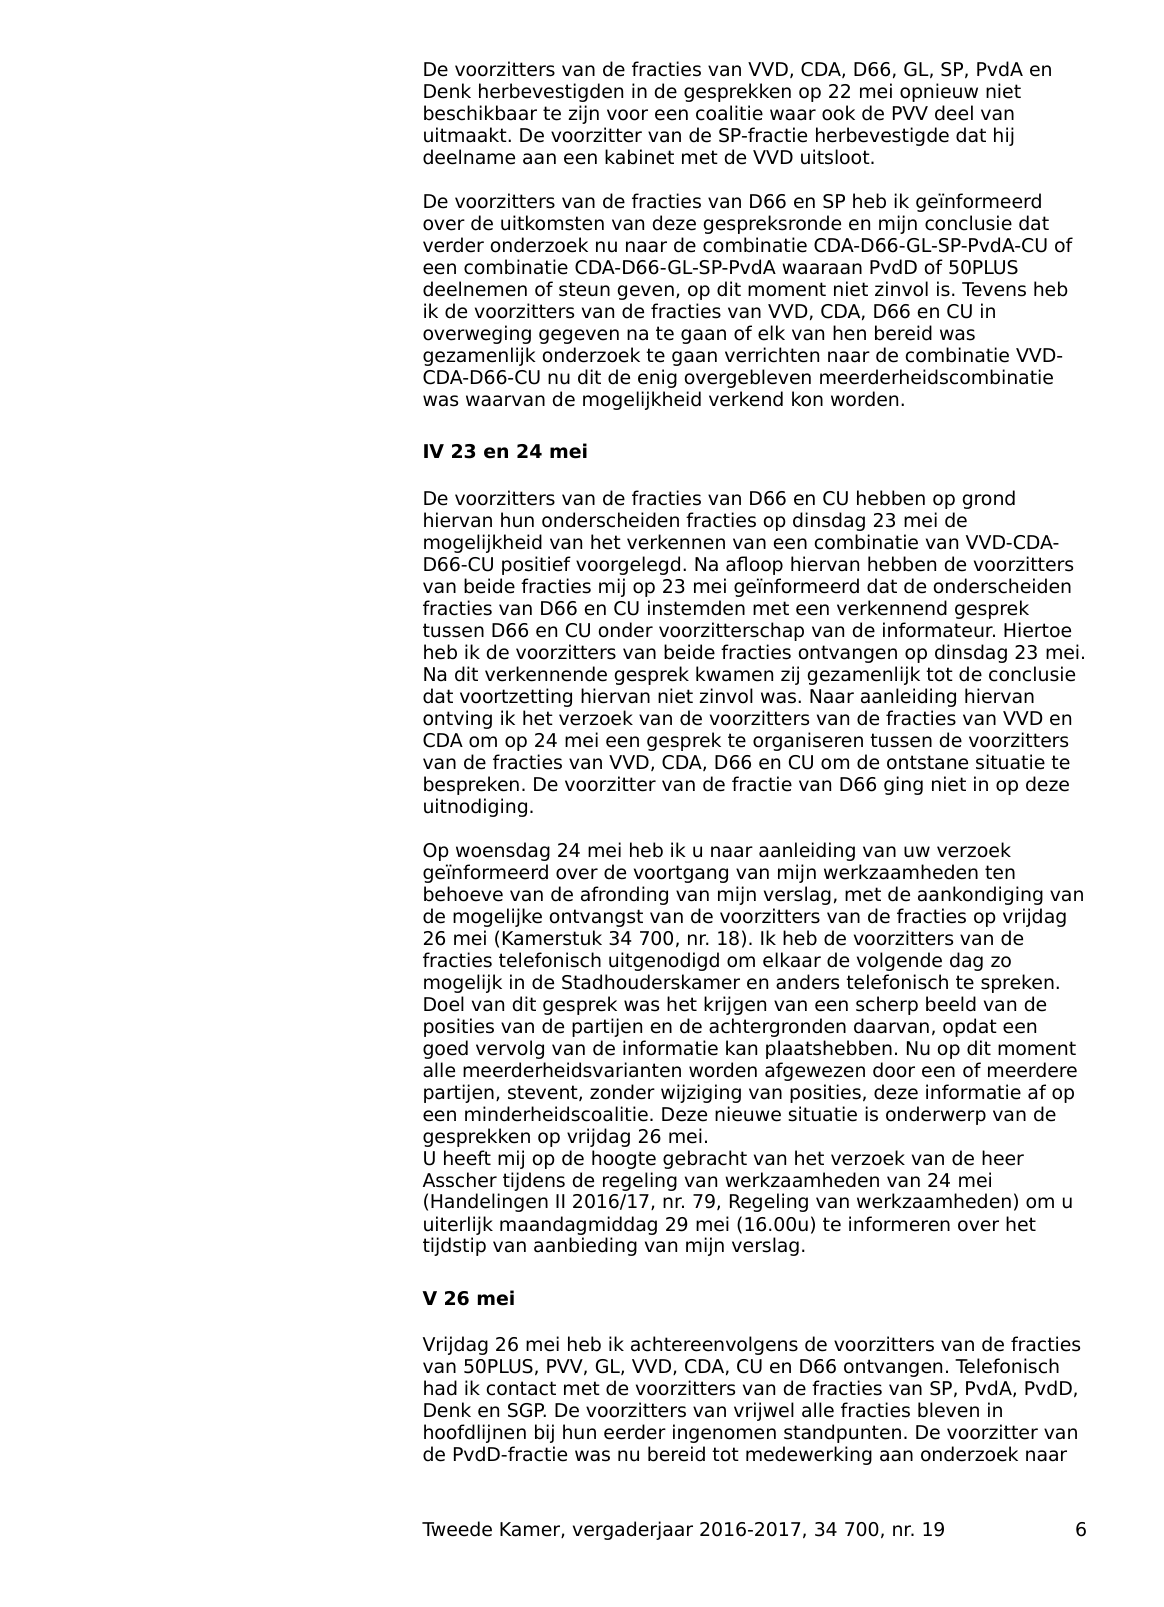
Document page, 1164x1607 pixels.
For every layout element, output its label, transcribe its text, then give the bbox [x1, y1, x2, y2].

text De voorzitters van de fracties van D66 en CU hebben op grond hiervan hun onderscheiden fracties op dinsdag 23 mei de mogelijkheid van het verkennen van een combinatie van VVD-CDA-D66-CU positief voorgelegd. Na afloop hiervan hebben de voorzitters van beide fracties mij op 23 mei geïnformeerd dat de onderscheiden fracties van D66 en CU instemden met een verkennend gesprek tussen D66 en CU onder voorzitterschap van de informateur. Hiertoe heb ik de voorzitters van beide fracties ontvangen op dinsdag 23 mei. Na dit verkennende gesprek kwamen zij gezamenlijk tot de conclusie dat voortzetting hiervan niet zinvol was. Naar aanleiding hiervan ontving ik het verzoek van de voorzitters van de fracties van VVD en CDA om op 24 mei een gesprek te organiseren tussen de voorzitters van de fracties van VVD, CDA, D66 en CU om de ontstane situatie te bespreken. De voorzitter van de fractie van D66 ging niet in op deze uitnodiging. [422, 488, 1087, 818]
subtitle V 26 mei [422, 1287, 1087, 1309]
text Vrijdag 26 mei heb ik achtereenvolgens de voorzitters van de fracties van 50PLUS, PVV, GL, VVD, CDA, CU en D66 ontvangen. Telefonisch had ik contact met de voorzitters van de fracties van SP, PvdA, PvdD, Denk en SGP. De voorzitters van vrijwel alle fracties bleven in hoofdlijnen bij hun eerder ingenomen standpunten. De voorzitter van de PvdD-fractie was nu bereid tot medewerking aan onderzoek naar [422, 1334, 1087, 1466]
subtitle IV 23 en 24 mei [422, 441, 1087, 463]
text De voorzitters van de fracties van D66 en SP heb ik geïnformeerd over de uitkomsten van deze gespreksronde en mijn conclusie dat verder onderzoek nu naar de combinatie CDA-D66-GL-SP-PvdA-CU of een combinatie CDA-D66-GL-SP-PvdA waaraan PvdD of 50PLUS deelnemen of steun geven, op dit moment niet zinvol is. Tevens heb ik de voorzitters van de fracties van VVD, CDA, D66 en CU in overweging gegeven na te gaan of elk van hen bereid was gezamenlijk onderzoek te gaan verrichten naar de combinatie VVD-CDA-D66-CU nu dit de enig overgebleven meerderheidscombinatie was waarvan de mogelijkheid verkend kon worden. [422, 191, 1087, 411]
text Op woensdag 24 mei heb ik u naar aanleiding van uw verzoek geïnformeerd over de voortgang van mijn werkzaamheden ten behoeve van de afronding van mijn verslag, met de aankondiging van de mogelijke ontvangst van de voorzitters van de fracties op vrijdag 26 mei (Kamerstuk 34 700, nr. 18). Ik heb de voorzitters van de fracties telefonisch uitgenodigd om elkaar de volgende dag zo mogelijk in de Stadhouderskamer en anders telefonisch te spreken. Doel van dit gesprek was het krijgen van een scherp beeld van de posities van de partijen en de achtergronden daarvan, opdat een goed vervolg van de informatie kan plaatshebben. Nu op dit moment alle meerderheidsvarianten worden afgewezen door een of meerdere partijen, stevent, zonder wijziging van posities, deze informatie af op een minderheidscoalitie. Deze nieuwe situatie is onderwerp van de gesprekken op vrijdag 26 mei. [422, 840, 1087, 1147]
text U heeft mij op de hoogte gebracht van het verzoek van de heer Asscher tijdens de regeling van werkzaamheden van 24 mei (Handelingen II 2016/17, nr. 79, Regeling van werkzaamheden) om u uiterlijk maandagmiddag 29 mei (16.00u) te informeren over het tijdstip van aanbieding van mijn verslag. [422, 1147, 1087, 1257]
text De voorzitters van de fracties van VVD, CDA, D66, GL, SP, PvdA en Denk herbevestigden in de gesprekken op 22 mei opnieuw niet beschikbaar te zijn voor een coalitie waar ook de PVV deel van uitmaakt. De voorzitter van de SP-fractie herbevestigde dat hij deelname aan een kabinet met de VVD uitsloot. [422, 59, 1087, 169]
